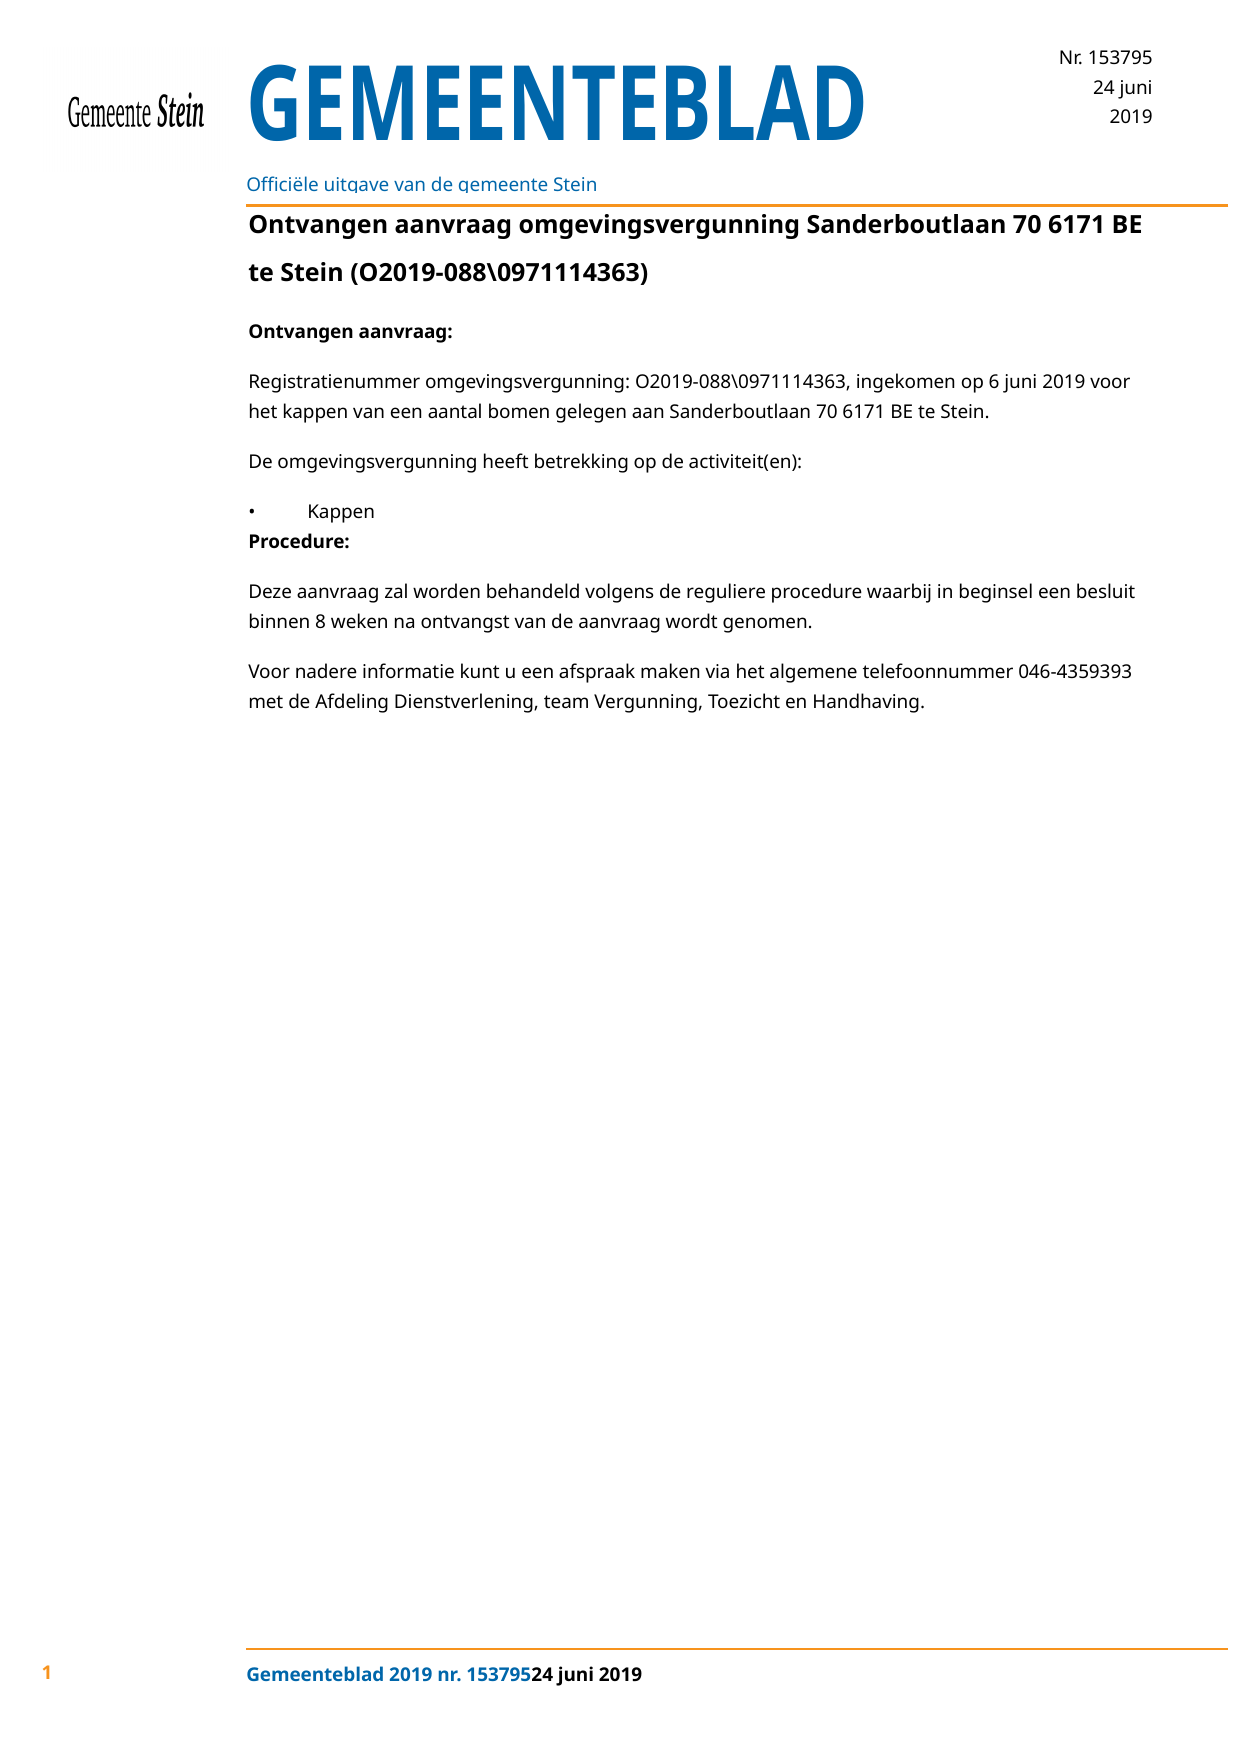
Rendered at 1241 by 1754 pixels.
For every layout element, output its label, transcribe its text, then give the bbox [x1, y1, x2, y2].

text Ontvangen aanvraag: [248, 318, 1152, 344]
text De omgevingsvergunning heeft betrekking op de activiteit(en): [248, 448, 1152, 474]
text Ontvangen aanvraag omgevingsvergunning Sanderboutlaan 70 6171 BE te Stein (O2019-088\0971114363) [248, 207, 1152, 288]
text Registratienummer omgevingsvergunning: O2019-088\0971114363, ingekomen op 6 juni 2019 voor het kappen van een aantal bomen gelegen aan Sanderboutlaan 70 6171 BE te Stein. [248, 368, 1152, 424]
picture [41, 47, 231, 172]
text Voor nadere informatie kunt u een afspraak maken via het algemene telefoonnummer 046-4359393 met de Afdeling Dienstverlening, team Vergunning, Toezicht en Handhaving. [248, 659, 1152, 714]
text Procedure: [248, 528, 1152, 554]
list Kappen [248, 499, 1152, 524]
text Deze aanvraag zal worden behandeld volgens de reguliere procedure waarbij in beginsel een besluit binnen 8 weken na ontvangst van de aanvraag wordt genomen. [248, 579, 1152, 634]
